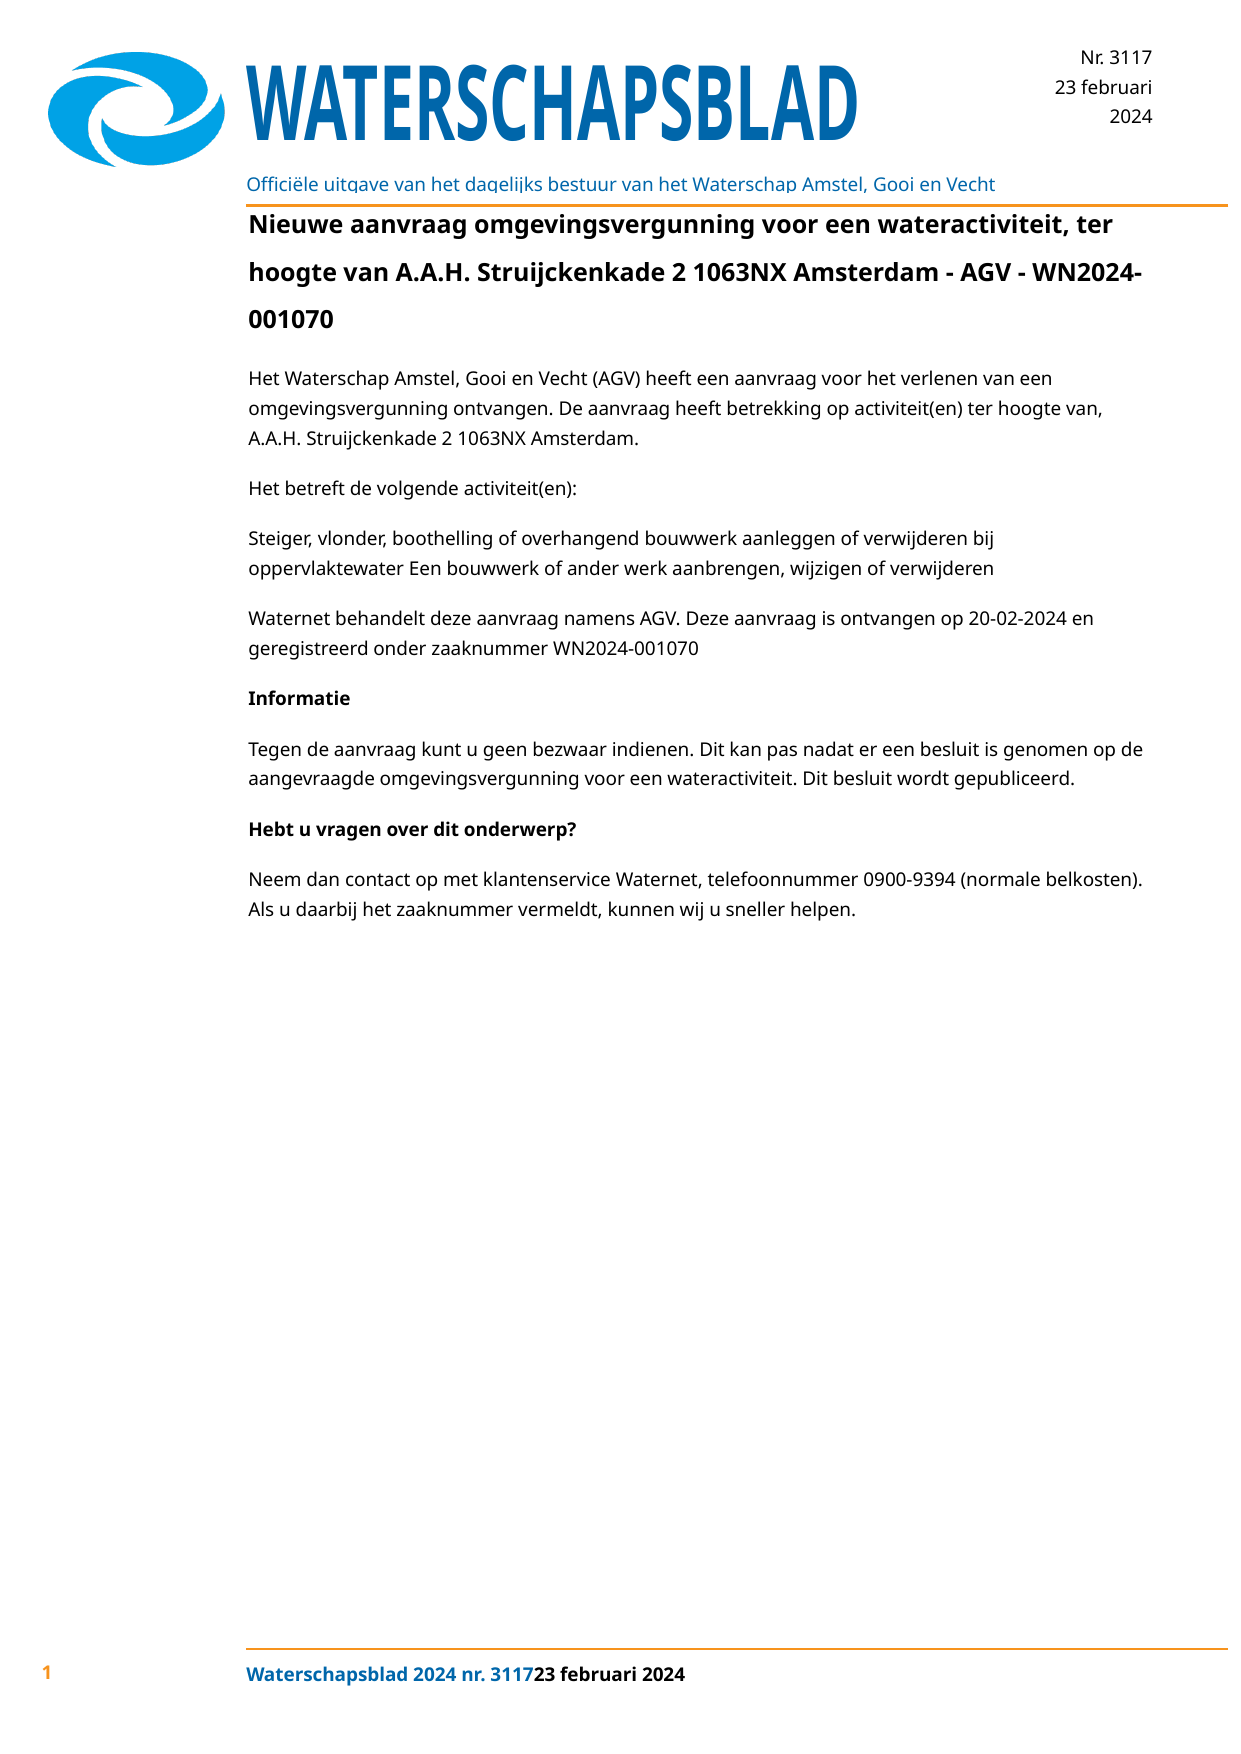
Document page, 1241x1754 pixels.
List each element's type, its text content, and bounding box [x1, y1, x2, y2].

text Tegen de aanvraag kunt u geen bezwaar indienen. Dit kan pas nadat er een besluit is genomen op de aangevraagde omgevingsvergunning voor een wateractiviteit. Dit besluit wordt gepubliceerd. [248, 736, 1152, 791]
text Steiger, vlonder, boothelling of overhangend bouwwerk aanleggen of verwijderen bij oppervlaktewater Een bouwwerk of ander werk aanbrengen, wijzigen of verwijderen [248, 526, 1152, 581]
picture [41, 47, 231, 172]
text Hebt u vragen over dit onderwerp? [248, 816, 1152, 842]
text Waternet behandelt deze aanvraag namens AGV. Deze aanvraag is ontvangen op 20-02-2024 en geregistreerd onder zaaknummer WN2024-001070 [248, 606, 1152, 661]
text Het Waterschap Amstel, Gooi en Vecht (AGV) heeft een aanvraag voor het verlenen van een omgevingsvergunning ontvangen. De aanvraag heeft betrekking op activiteit(en) ter hoogte van, A.A.H. Struijckenkade 2 1063NX Amsterdam. [248, 366, 1152, 450]
text Nieuwe aanvraag omgevingsvergunning voor een wateractiviteit, ter hoogte van A.A.H. Struijckenkade 2 1063NX Amsterdam - AGV - WN2024-001070 [248, 207, 1152, 336]
text Neem dan contact op met klantenservice Waternet, telefoonnummer 0900-9394 (normale belkosten). Als u daarbij het zaaknummer vermeldt, kunnen wij u sneller helpen. [248, 866, 1152, 922]
text Het betreft de volgende activiteit(en): [248, 475, 1152, 501]
text Informatie [248, 686, 1152, 711]
